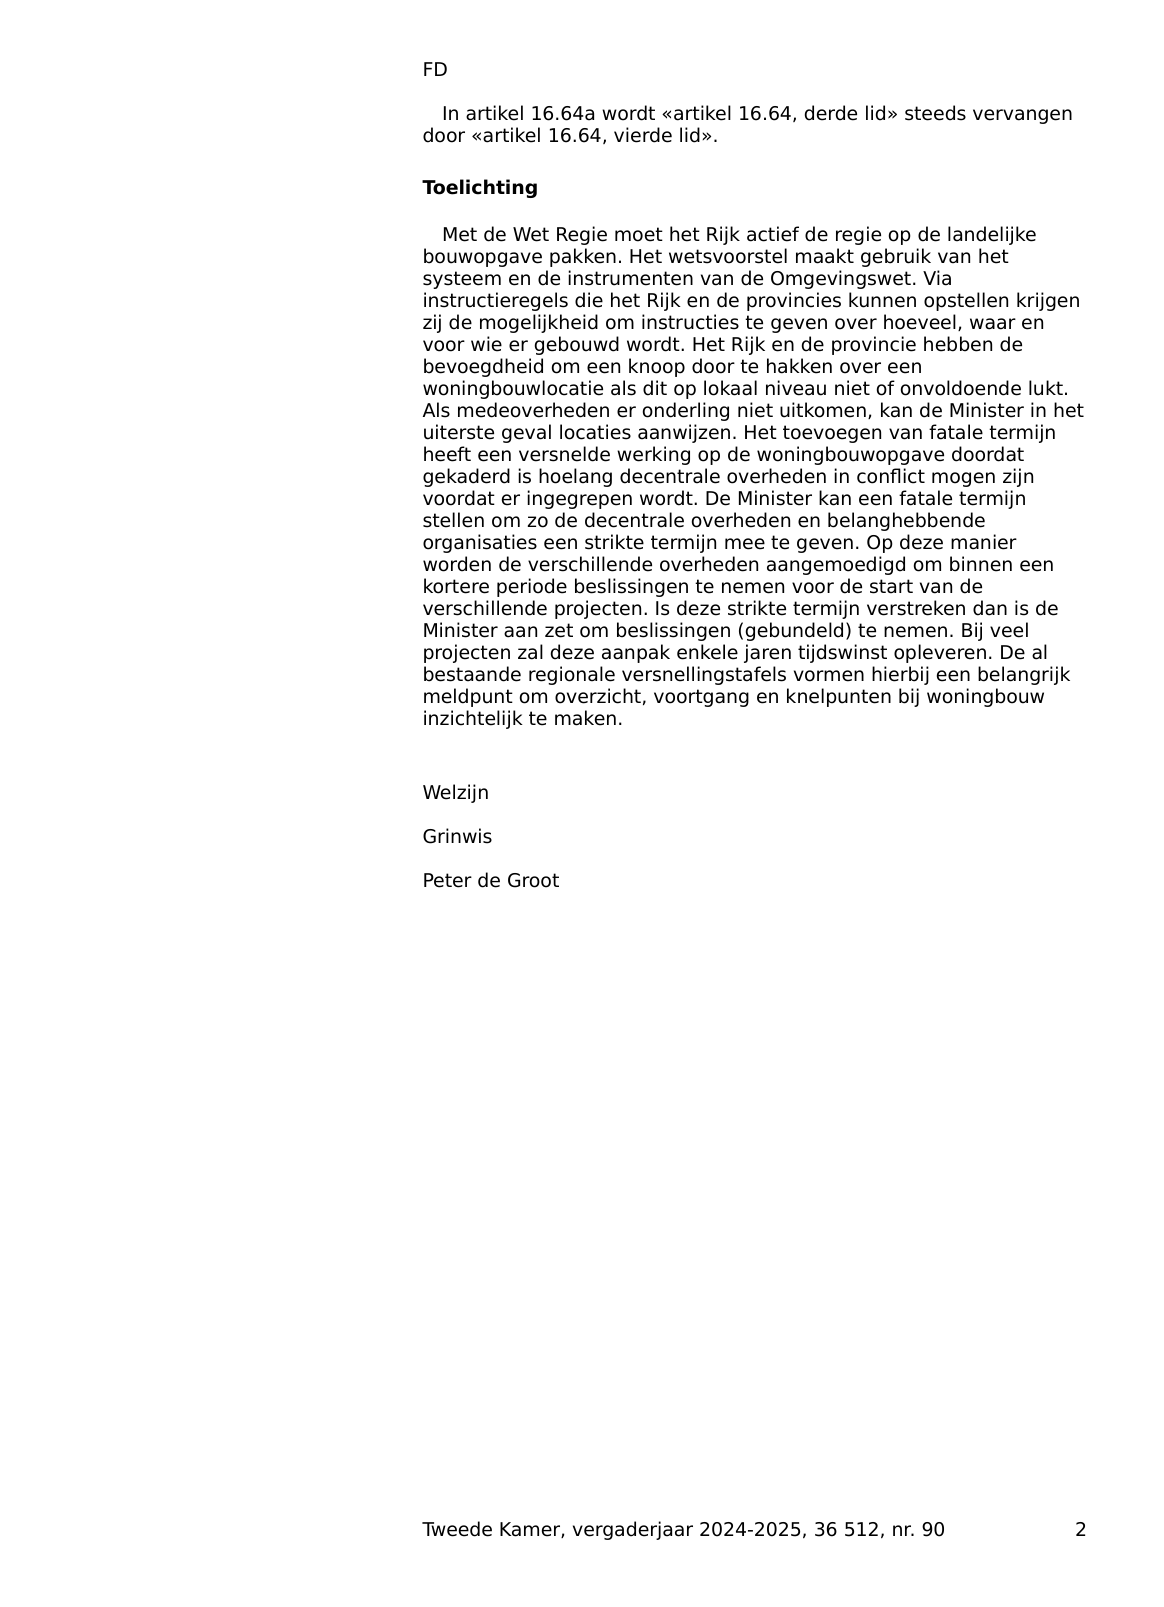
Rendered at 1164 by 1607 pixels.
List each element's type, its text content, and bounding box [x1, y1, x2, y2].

text Met de Wet Regie moet het Rijk actief de regie op de landelijke bouwopgave pakken. Het wetsvoorstel maakt gebruik van het systeem en de instrumenten van de Omgevingswet. Via instructieregels die het Rijk en de provincies kunnen opstellen krijgen zij de mogelijkheid om instructies te geven over hoeveel, waar en voor wie er gebouwd wordt. Het Rijk en de provincie hebben de bevoegdheid om een knoop door te hakken over een woningbouwlocatie als dit op lokaal niveau niet of onvoldoende lukt. Als medeoverheden er onderling niet uitkomen, kan de Minister in het uiterste geval locaties aanwijzen. Het toevoegen van fatale termijn heeft een versnelde werking op de woningbouwopgave doordat gekaderd is hoelang decentrale overheden in conflict mogen zijn voordat er ingegrepen wordt. De Minister kan een fatale termijn stellen om zo de decentrale overheden en belanghebbende organisaties een strikte termijn mee te geven. Op deze manier worden de verschillende overheden aangemoedigd om binnen een kortere periode beslissingen te nemen voor de start van de verschillende projecten. Is deze strikte termijn verstreken dan is de Minister aan zet om beslissingen (gebundeld) te nemen. Bij veel projecten zal deze aanpak enkele jaren tijdswinst opleveren. De al bestaande regionale versnellingstafels vormen hierbij een belangrijk meldpunt om overzicht, voortgang en knelpunten bij woningbouw inzichtelijk te maken. [422, 224, 1087, 730]
text Welzijn Grinwis Peter de Groot [422, 760, 1087, 892]
text FD [422, 59, 1087, 81]
text In artikel 16.64a wordt «artikel 16.64, derde lid» steeds vervangen door «artikel 16.64, vierde lid». [422, 103, 1087, 147]
subtitle Toelichting [422, 177, 1087, 199]
